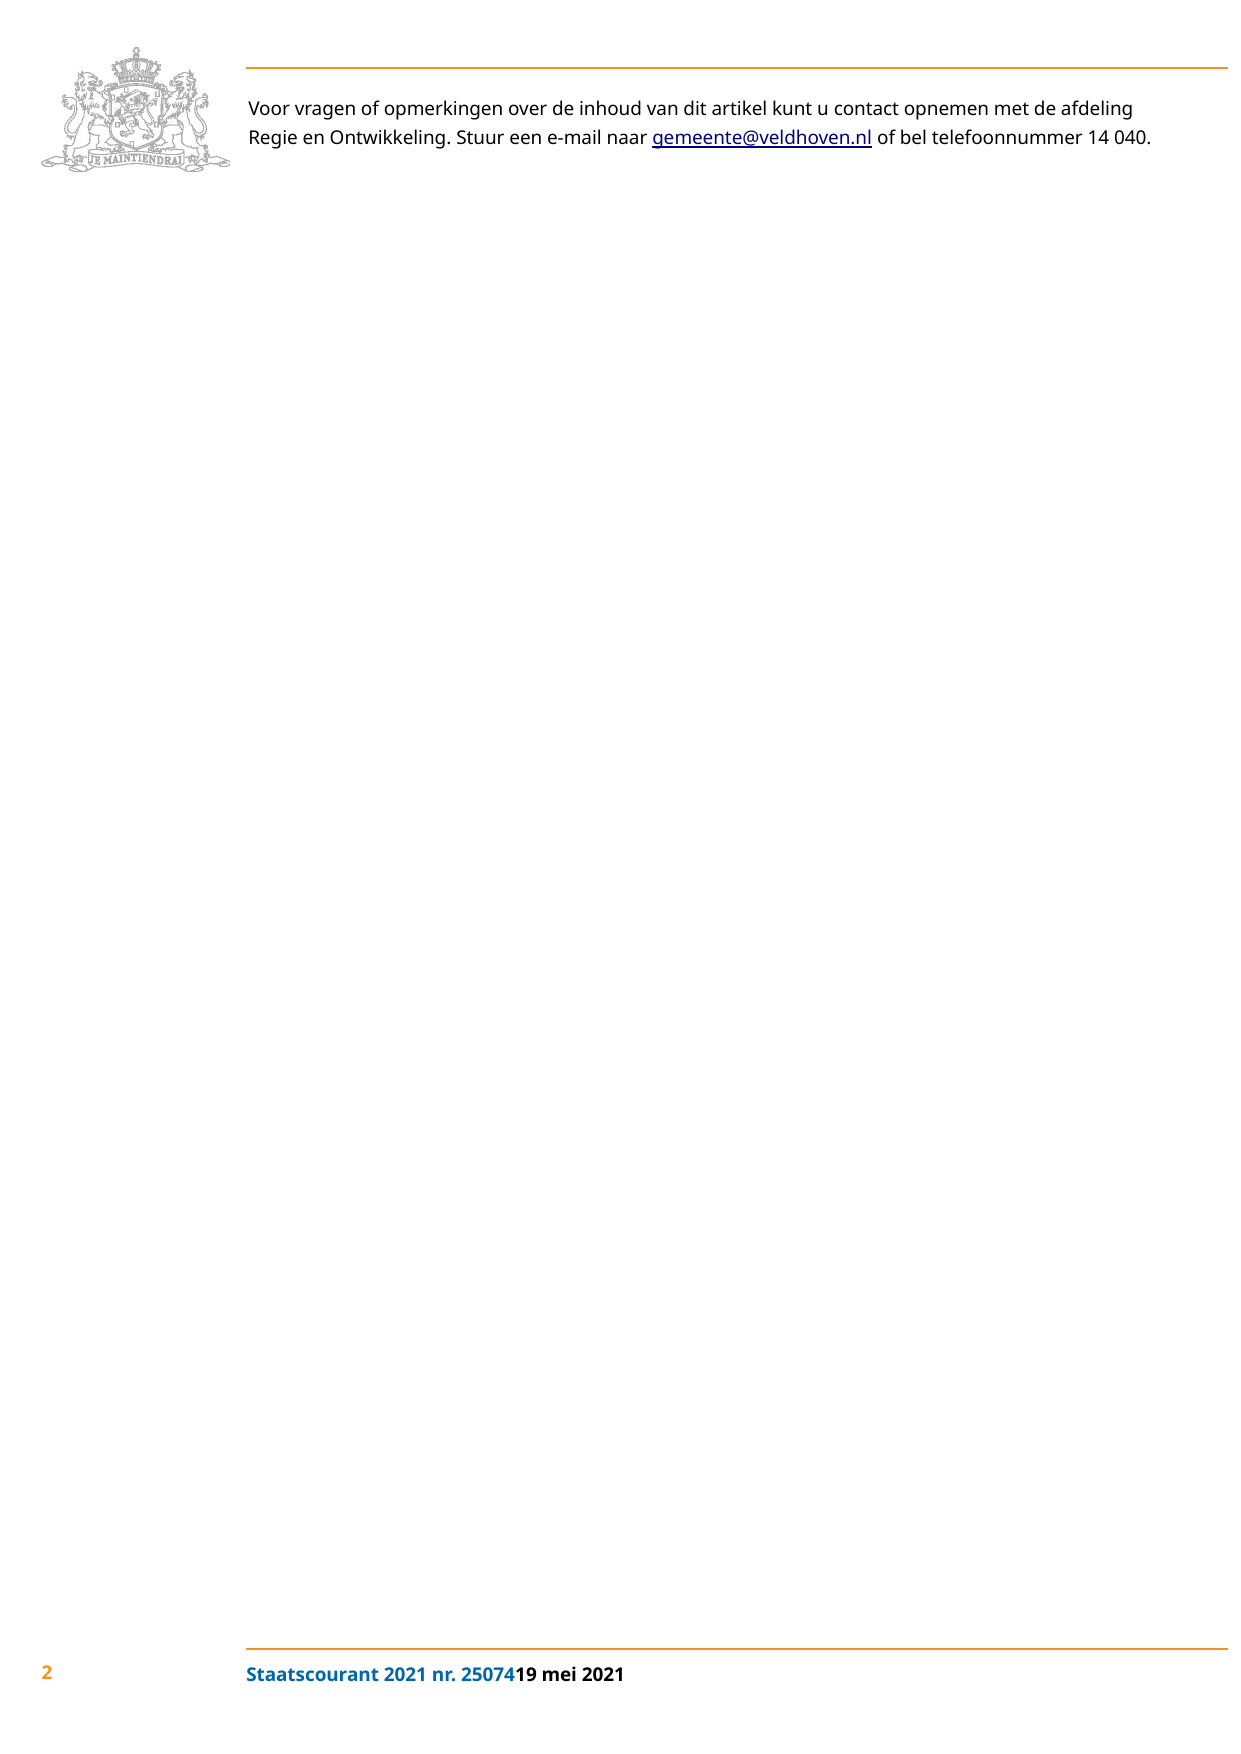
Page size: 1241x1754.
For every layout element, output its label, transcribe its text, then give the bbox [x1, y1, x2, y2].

picture [41, 47, 231, 172]
text Voor vragen of opmerkingen over de inhoud van dit artikel kunt u contact opnemen met de afdeling Regie en Ontwikkeling. Stuur een e-mail naar gemeente@veldhoven.nl of bel telefoonnummer 14 040. [248, 95, 1152, 150]
